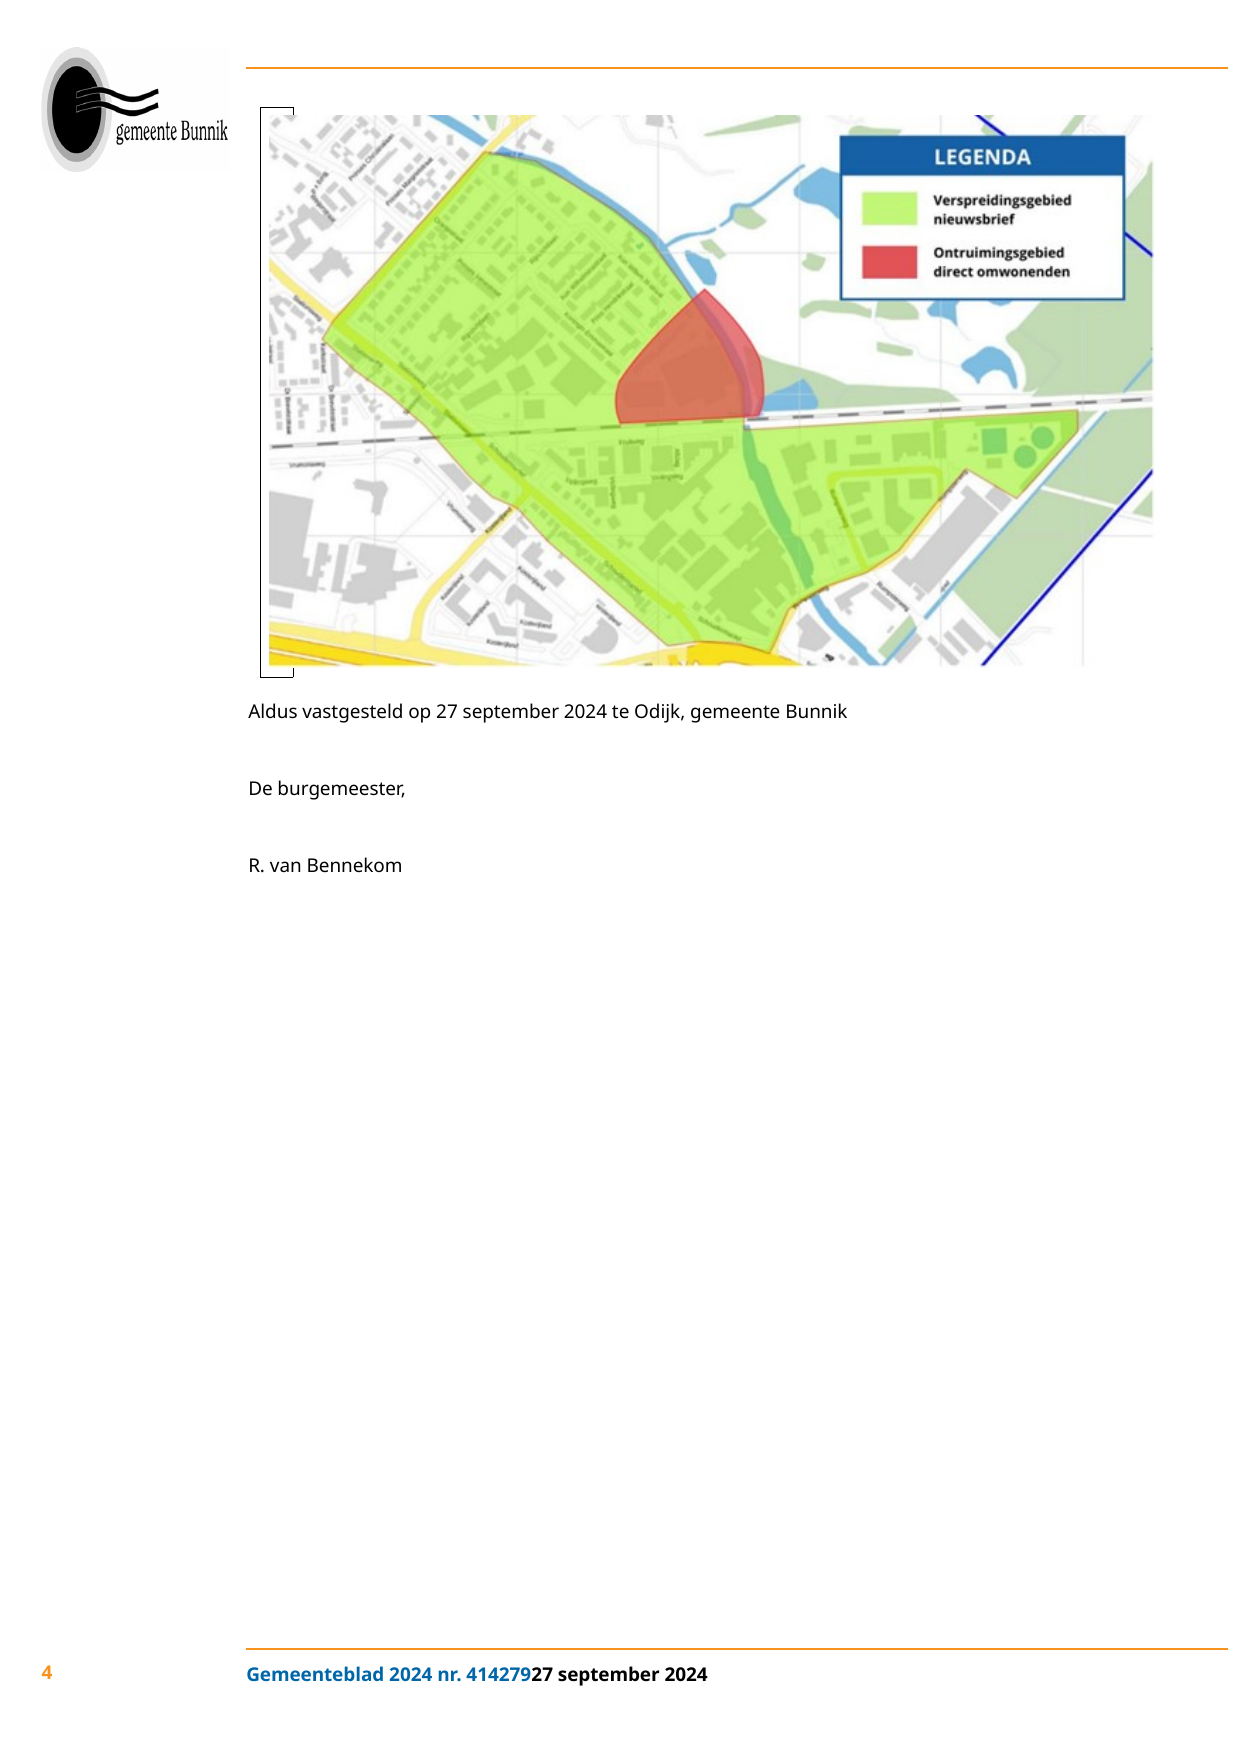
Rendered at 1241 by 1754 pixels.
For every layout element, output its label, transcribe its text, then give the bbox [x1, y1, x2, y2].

text Aldus vastgesteld op 27 september 2024 te Odijk, gemeente Bunnik [248, 698, 1152, 724]
picture [268, 115, 1155, 668]
picture [41, 47, 231, 172]
text R. van Bennekom [248, 852, 1152, 878]
text De burgemeester, [248, 775, 1152, 801]
